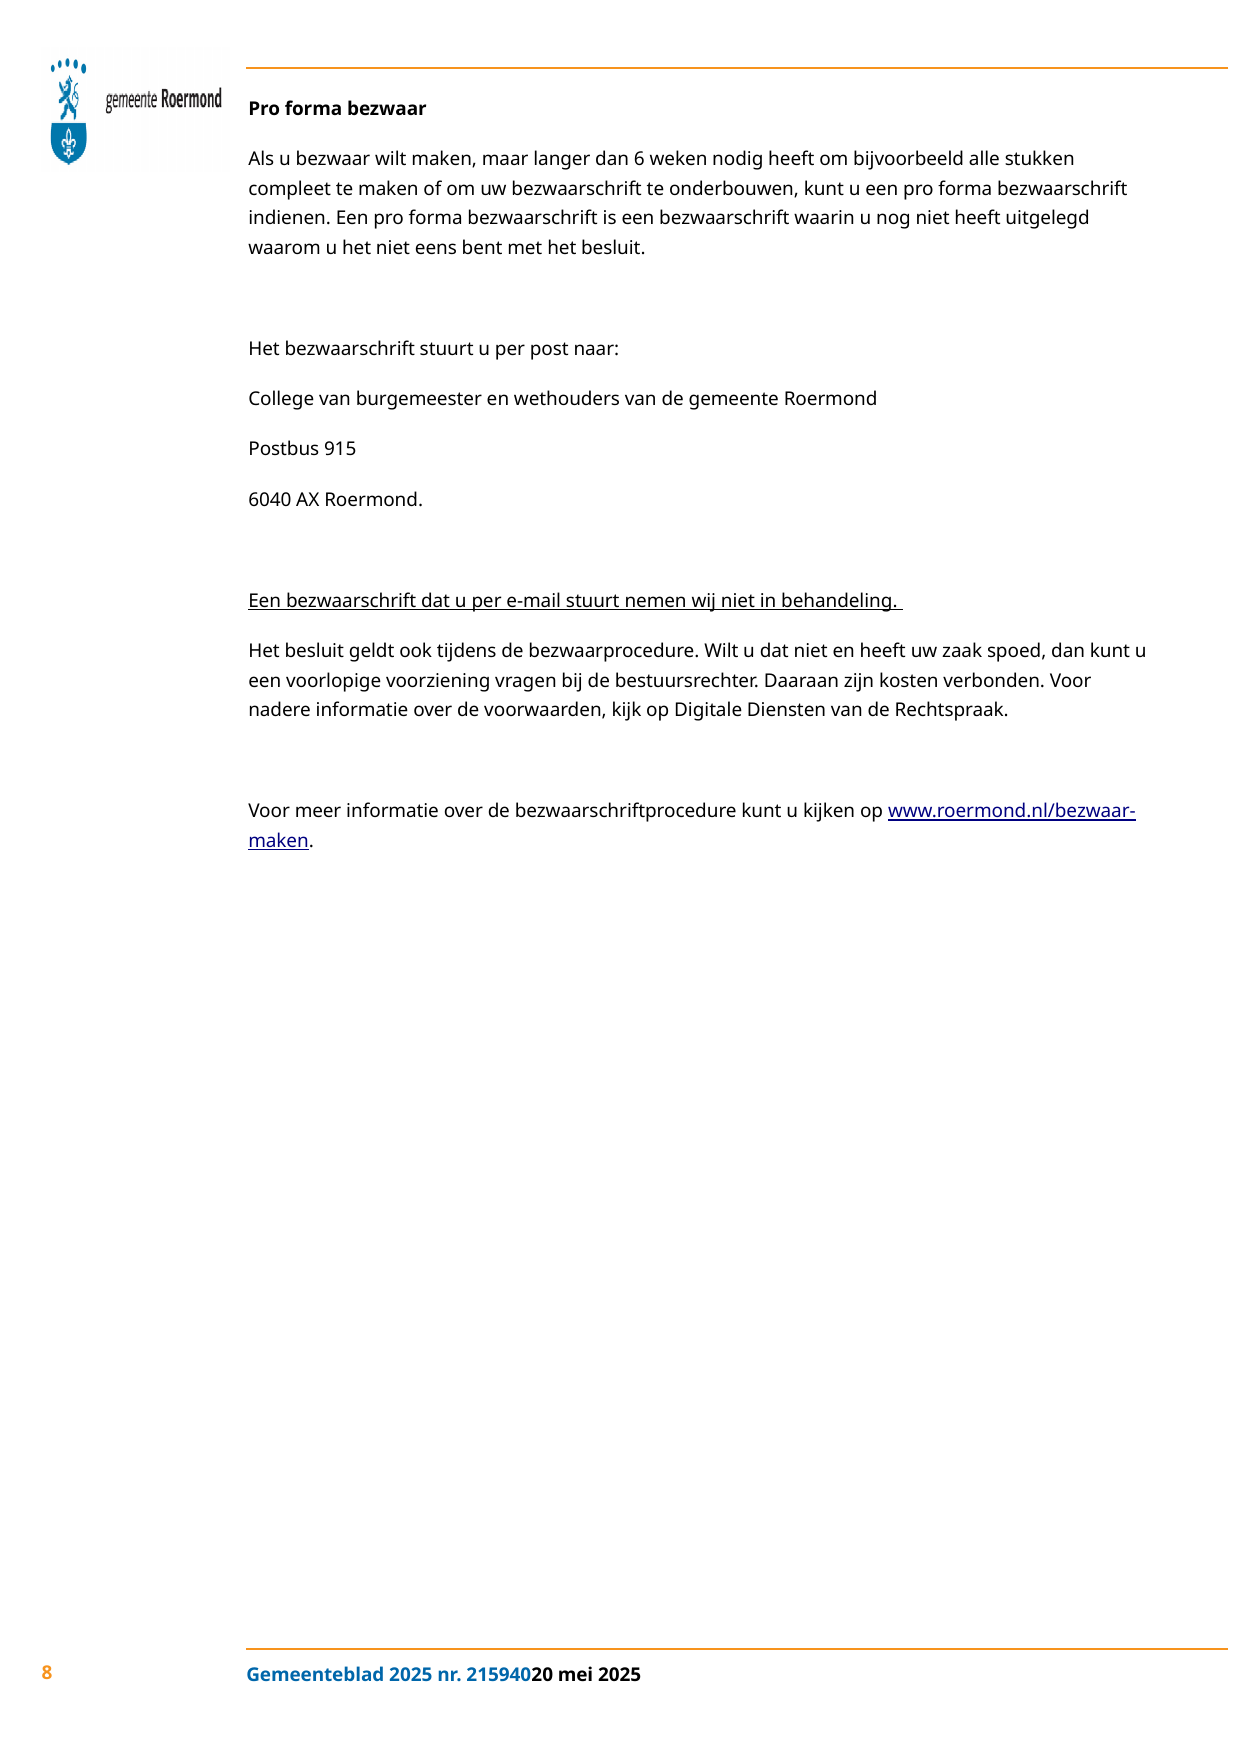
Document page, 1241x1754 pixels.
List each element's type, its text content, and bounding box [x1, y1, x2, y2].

text Voor meer informatie over de bezwaarschriftprocedure kunt u kijken op www.roermond.nl/bezwaar-maken. [248, 797, 1152, 853]
text Als u bezwaar wilt maken, maar langer dan 6 weken nodig heeft om bijvoorbeeld alle stukken compleet te maken of om uw bezwaarschrift te onderbouwen, kunt u een pro forma bezwaarschrift indienen. Een pro forma bezwaarschrift is een bezwaarschrift waarin u nog niet heeft uitgelegd waarom u het niet eens bent met het besluit. [248, 145, 1152, 260]
text Een bezwaarschrift dat u per e-mail stuurt nemen wij niet in behandeling. [248, 587, 1152, 613]
text 6040 AX Roermond. [248, 486, 1152, 512]
text College van burgemeester en wethouders van de gemeente Roermond [248, 385, 1152, 411]
picture [41, 47, 231, 172]
text Het bezwaarschrift stuurt u per post naar: [248, 335, 1152, 361]
text Het besluit geldt ook tijdens de bezwaarprocedure. Wilt u dat niet en heeft uw zaak spoed, dan kunt u een voorlopige voorziening vragen bij de bestuursrechter. Daaraan zijn kosten verbonden. Voor nadere informatie over de voorwaarden, kijk op Digitale Diensten van de Rechtspraak. [248, 637, 1152, 722]
text Pro forma bezwaar [248, 95, 1152, 121]
text Postbus 915 [248, 436, 1152, 461]
